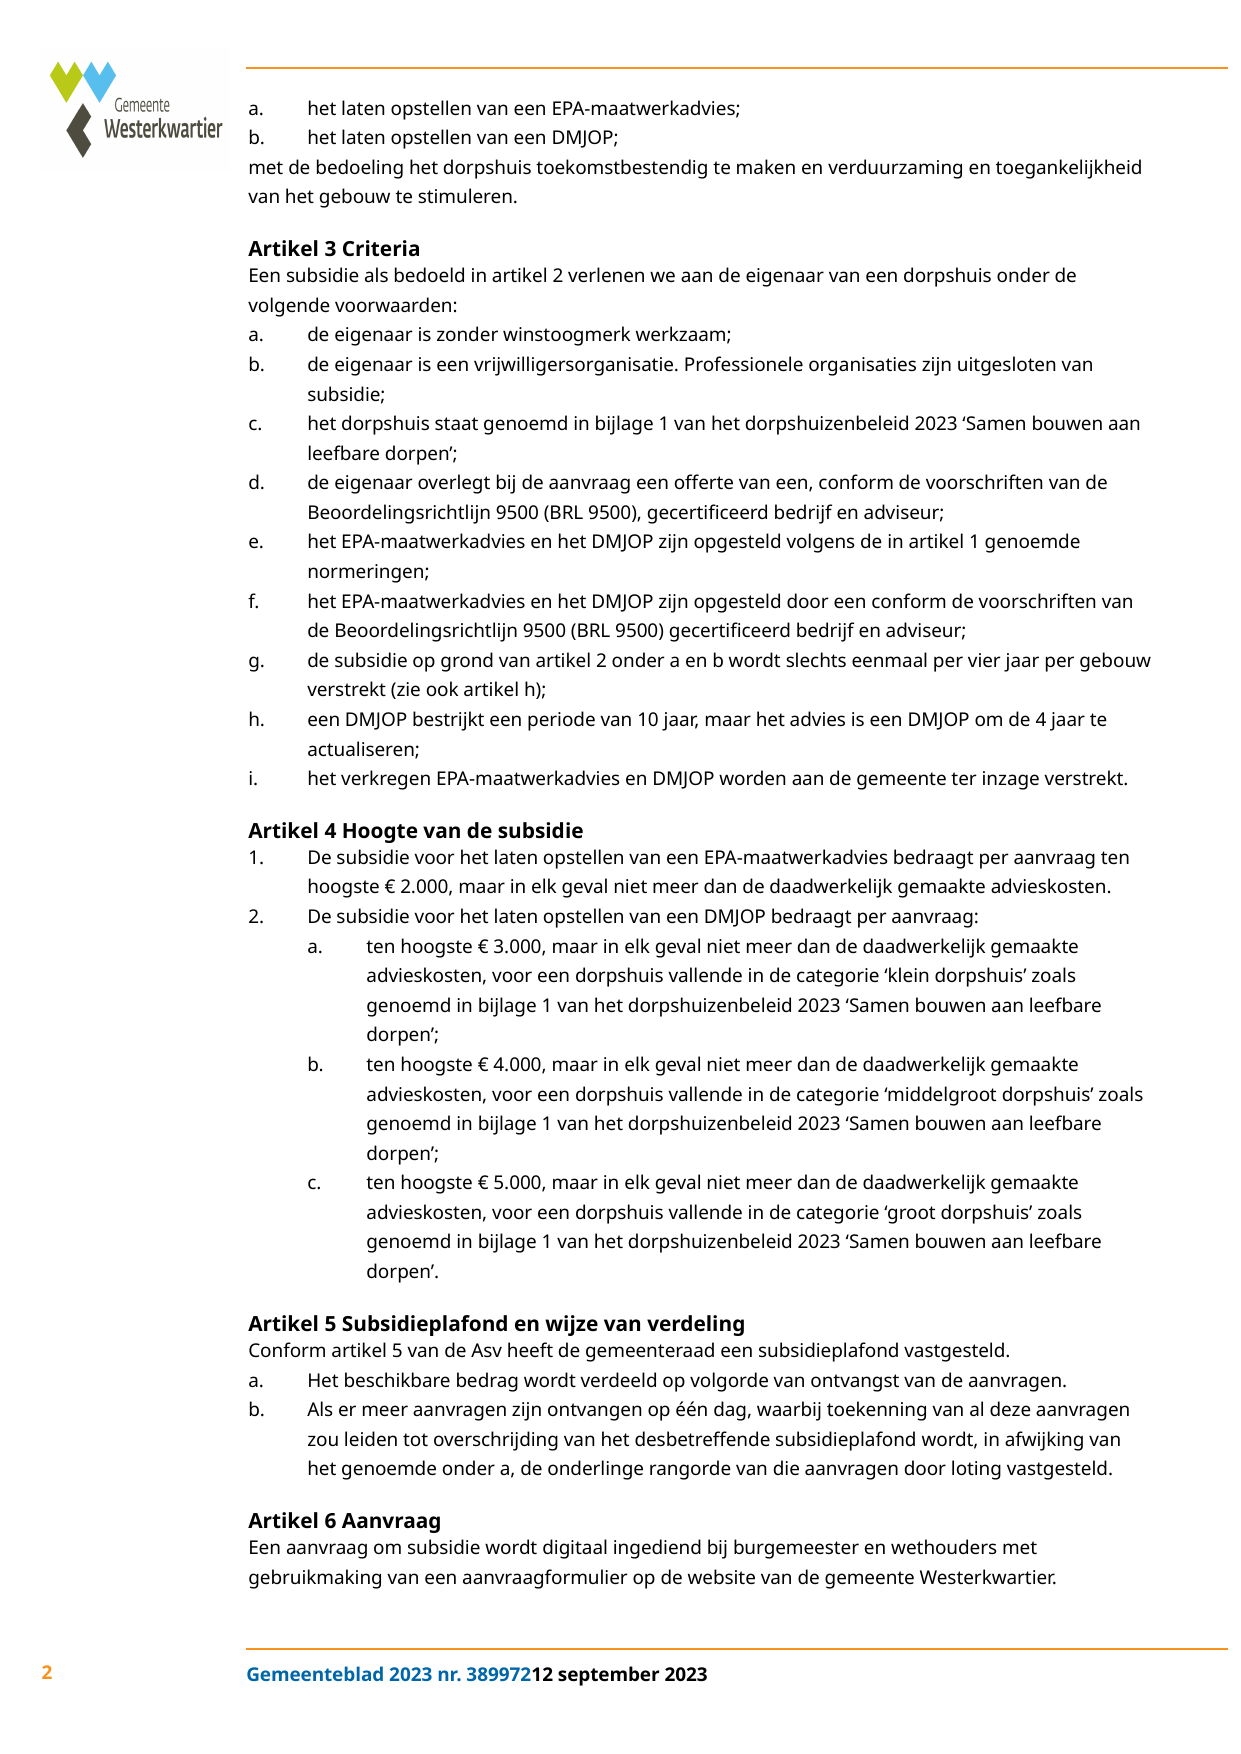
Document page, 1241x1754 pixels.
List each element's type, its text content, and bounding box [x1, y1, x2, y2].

list ten hoogste € 5.000, maar in elk geval niet meer dan de daadwerkelijk gemaakte advieskosten, voor een dorpshuis vallende in de categorie ‘groot dorpshuis’ zoals genoemd in bijlage 1 van het dorpshuizenbeleid 2023 ‘Samen bouwen aan leefbare dorpen’. [307, 1169, 1152, 1284]
text Conform artikel 5 van de Asv heeft de gemeenteraad een subsidieplafond vastgesteld. [248, 1337, 1152, 1363]
text met de bedoeling het dorpshuis toekomstbestendig te maken en verduurzaming en toegankelijkheid van het gebouw te stimuleren. [248, 154, 1152, 209]
list Als er meer aanvragen zijn ontvangen op één dag, waarbij toekenning van al deze aanvragen zou leiden tot overschrijding van het desbetreffende subsidieplafond wordt, in afwijking van het genoemde onder a, de onderlinge rangorde van die aanvragen door loting vastgesteld. [248, 1396, 1152, 1481]
list het laten opstellen van een EPA-maatwerkadvies; [248, 95, 1152, 121]
list ten hoogste € 3.000, maar in elk geval niet meer dan de daadwerkelijk gemaakte advieskosten, voor een dorpshuis vallende in de categorie ‘klein dorpshuis’ zoals genoemd in bijlage 1 van het dorpshuizenbeleid 2023 ‘Samen bouwen aan leefbare dorpen’; [307, 933, 1152, 1047]
text Een aanvraag om subsidie wordt digitaal ingediend bij burgemeester en wethouders met gebruikmaking van een aanvraagformulier op de website van de gemeente Westerkwartier. [248, 1534, 1152, 1590]
list een DMJOP bestrijkt een periode van 10 jaar, maar het advies is een DMJOP om de 4 jaar te actualiseren; [248, 706, 1152, 761]
list de eigenaar is een vrijwilligersorganisatie. Professionele organisaties zijn uitgesloten van subsidie; [248, 351, 1152, 406]
list de subsidie op grond van artikel 2 onder a en b wordt slechts eenmaal per vier jaar per gebouw verstrekt (zie ook artikel h); [248, 647, 1152, 702]
list De subsidie voor het laten opstellen van een EPA-maatwerkadvies bedraagt per aanvraag ten hoogste € 2.000, maar in elk geval niet meer dan de daadwerkelijk gemaakte advieskosten. [248, 844, 1152, 899]
text Een subsidie als bedoeld in artikel 2 verlenen we aan de eigenaar van een dorpshuis onder de volgende voorwaarden: [248, 262, 1152, 318]
text Artikel 6 Aanvraag [248, 1506, 1152, 1534]
list De subsidie voor het laten opstellen van een DMJOP bedraagt per aanvraag: [248, 903, 1152, 929]
list het laten opstellen van een DMJOP; [248, 124, 1152, 150]
text Artikel 5 Subsidieplafond en wijze van verdeling [248, 1309, 1152, 1337]
list het dorpshuis staat genoemd in bijlage 1 van het dorpshuizenbeleid 2023 ‘Samen bouwen aan leefbare dorpen’; [248, 410, 1152, 466]
list de eigenaar overlegt bij de aanvraag een offerte van een, conform de voorschriften van de Beoordelingsrichtlijn 9500 (BRL 9500), gecertificeerd bedrijf en adviseur; [248, 469, 1152, 525]
list het verkregen EPA-maatwerkadvies en DMJOP worden aan de gemeente ter inzage verstrekt. [248, 765, 1152, 791]
list het EPA-maatwerkadvies en het DMJOP zijn opgesteld volgens de in artikel 1 genoemde normeringen; [248, 529, 1152, 584]
text Artikel 3 Criteria [248, 234, 1152, 262]
list ten hoogste € 4.000, maar in elk geval niet meer dan de daadwerkelijk gemaakte advieskosten, voor een dorpshuis vallende in de categorie ‘middelgroot dorpshuis’ zoals genoemd in bijlage 1 van het dorpshuizenbeleid 2023 ‘Samen bouwen aan leefbare dorpen’; [307, 1051, 1152, 1166]
list de eigenaar is zonder winstoogmerk werkzaam; [248, 322, 1152, 347]
picture [41, 47, 231, 172]
text Artikel 4 Hoogte van de subsidie [248, 816, 1152, 844]
list het EPA-maatwerkadvies en het DMJOP zijn opgesteld door een conform de voorschriften van de Beoordelingsrichtlijn 9500 (BRL 9500) gecertificeerd bedrijf en adviseur; [248, 588, 1152, 643]
list Het beschikbare bedrag wordt verdeeld op volgorde van ontvangst van de aanvragen. [248, 1367, 1152, 1392]
